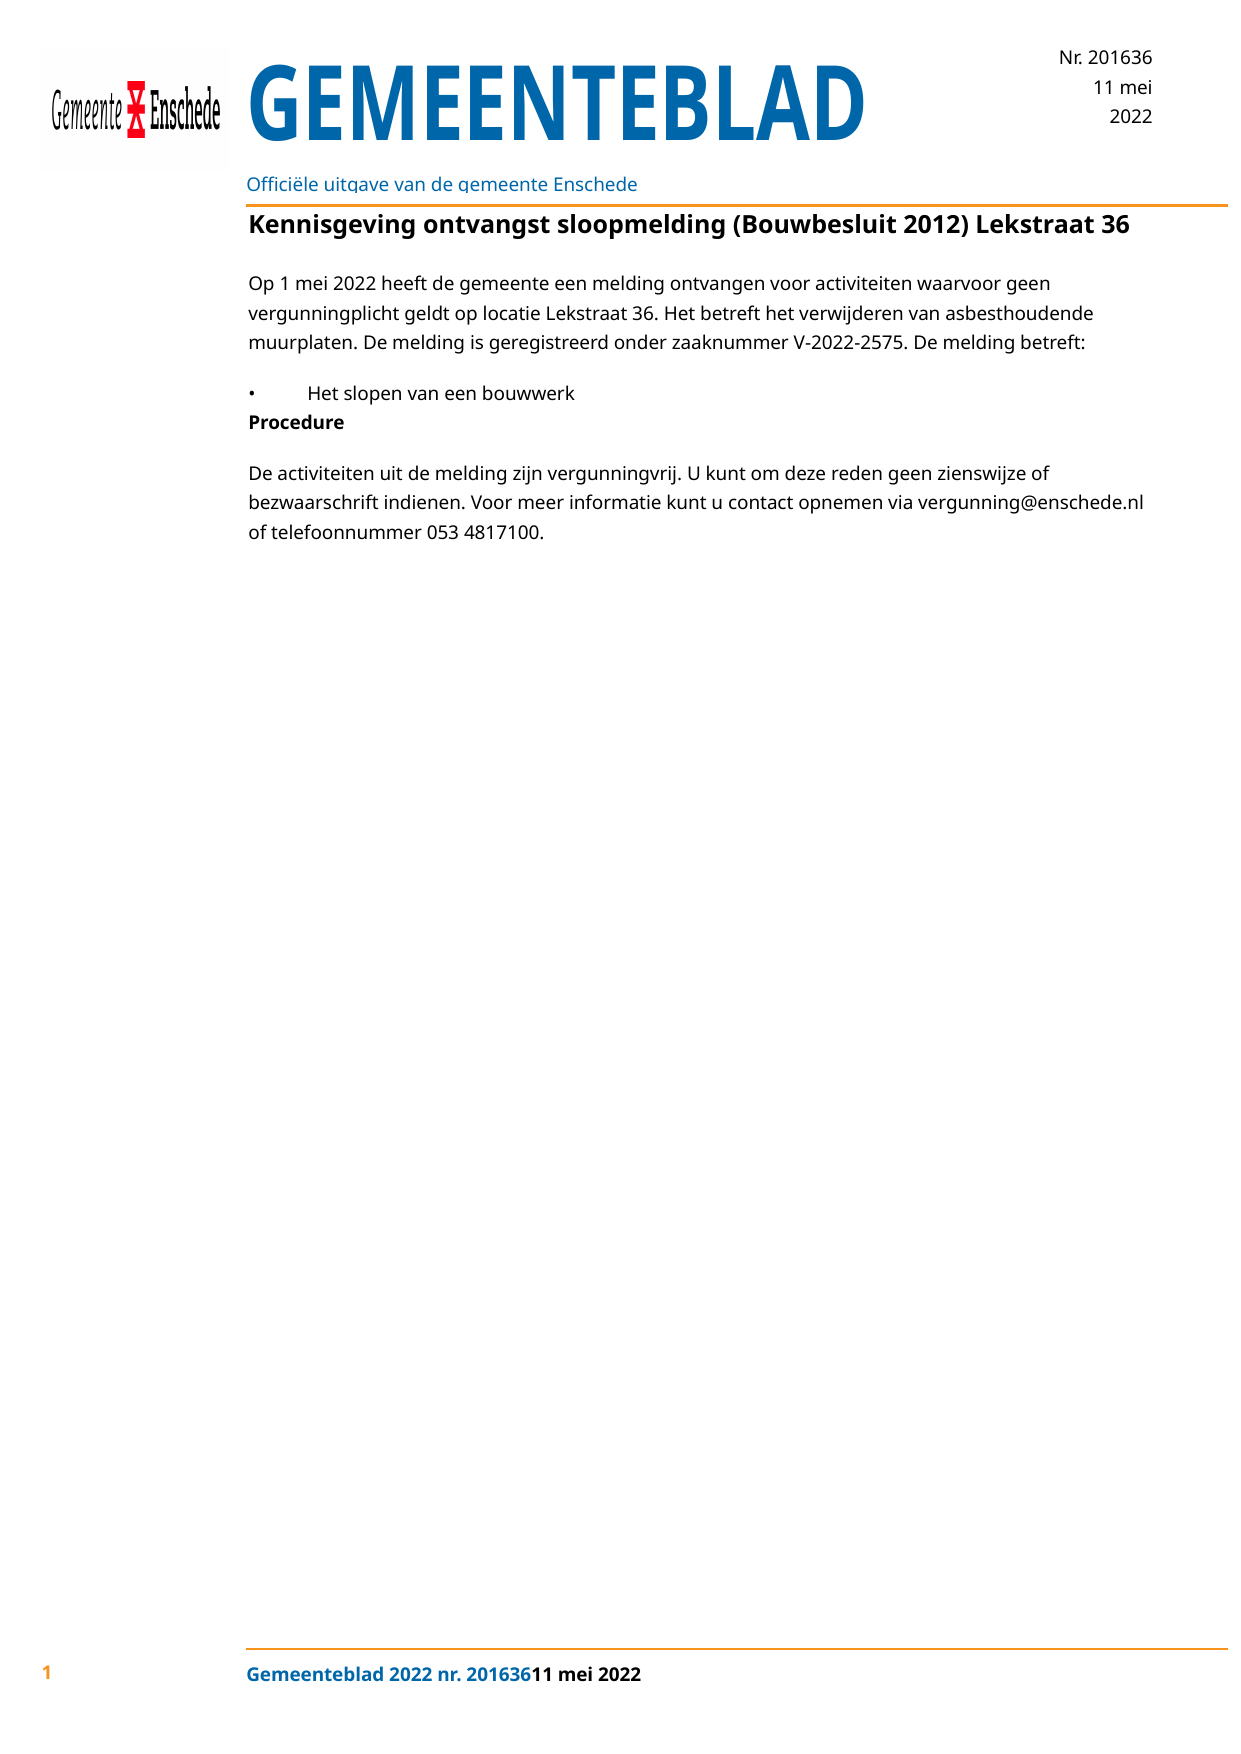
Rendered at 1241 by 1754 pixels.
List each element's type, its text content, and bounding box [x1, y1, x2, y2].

picture [41, 47, 231, 172]
text Op 1 mei 2022 heeft de gemeente een melding ontvangen voor activiteiten waarvoor geen vergunningplicht geldt op locatie Lekstraat 36. Het betreft het verwijderen van asbesthoudende muurplaten. De melding is geregistreerd onder zaaknummer V-2022-2575. De melding betreft: [248, 270, 1152, 355]
text Kennisgeving ontvangst sloopmelding (Bouwbesluit 2012) Lekstraat 36 [248, 207, 1152, 241]
list Het slopen van een bouwwerk [248, 380, 1152, 406]
text De activiteiten uit de melding zijn vergunningvrij. U kunt om deze reden geen zienswijze of bezwaarschrift indienen. Voor meer informatie kunt u contact opnemen via vergunning@enschede.nl of telefoonnummer 053 4817100. [248, 460, 1152, 545]
text Procedure [248, 409, 1152, 435]
